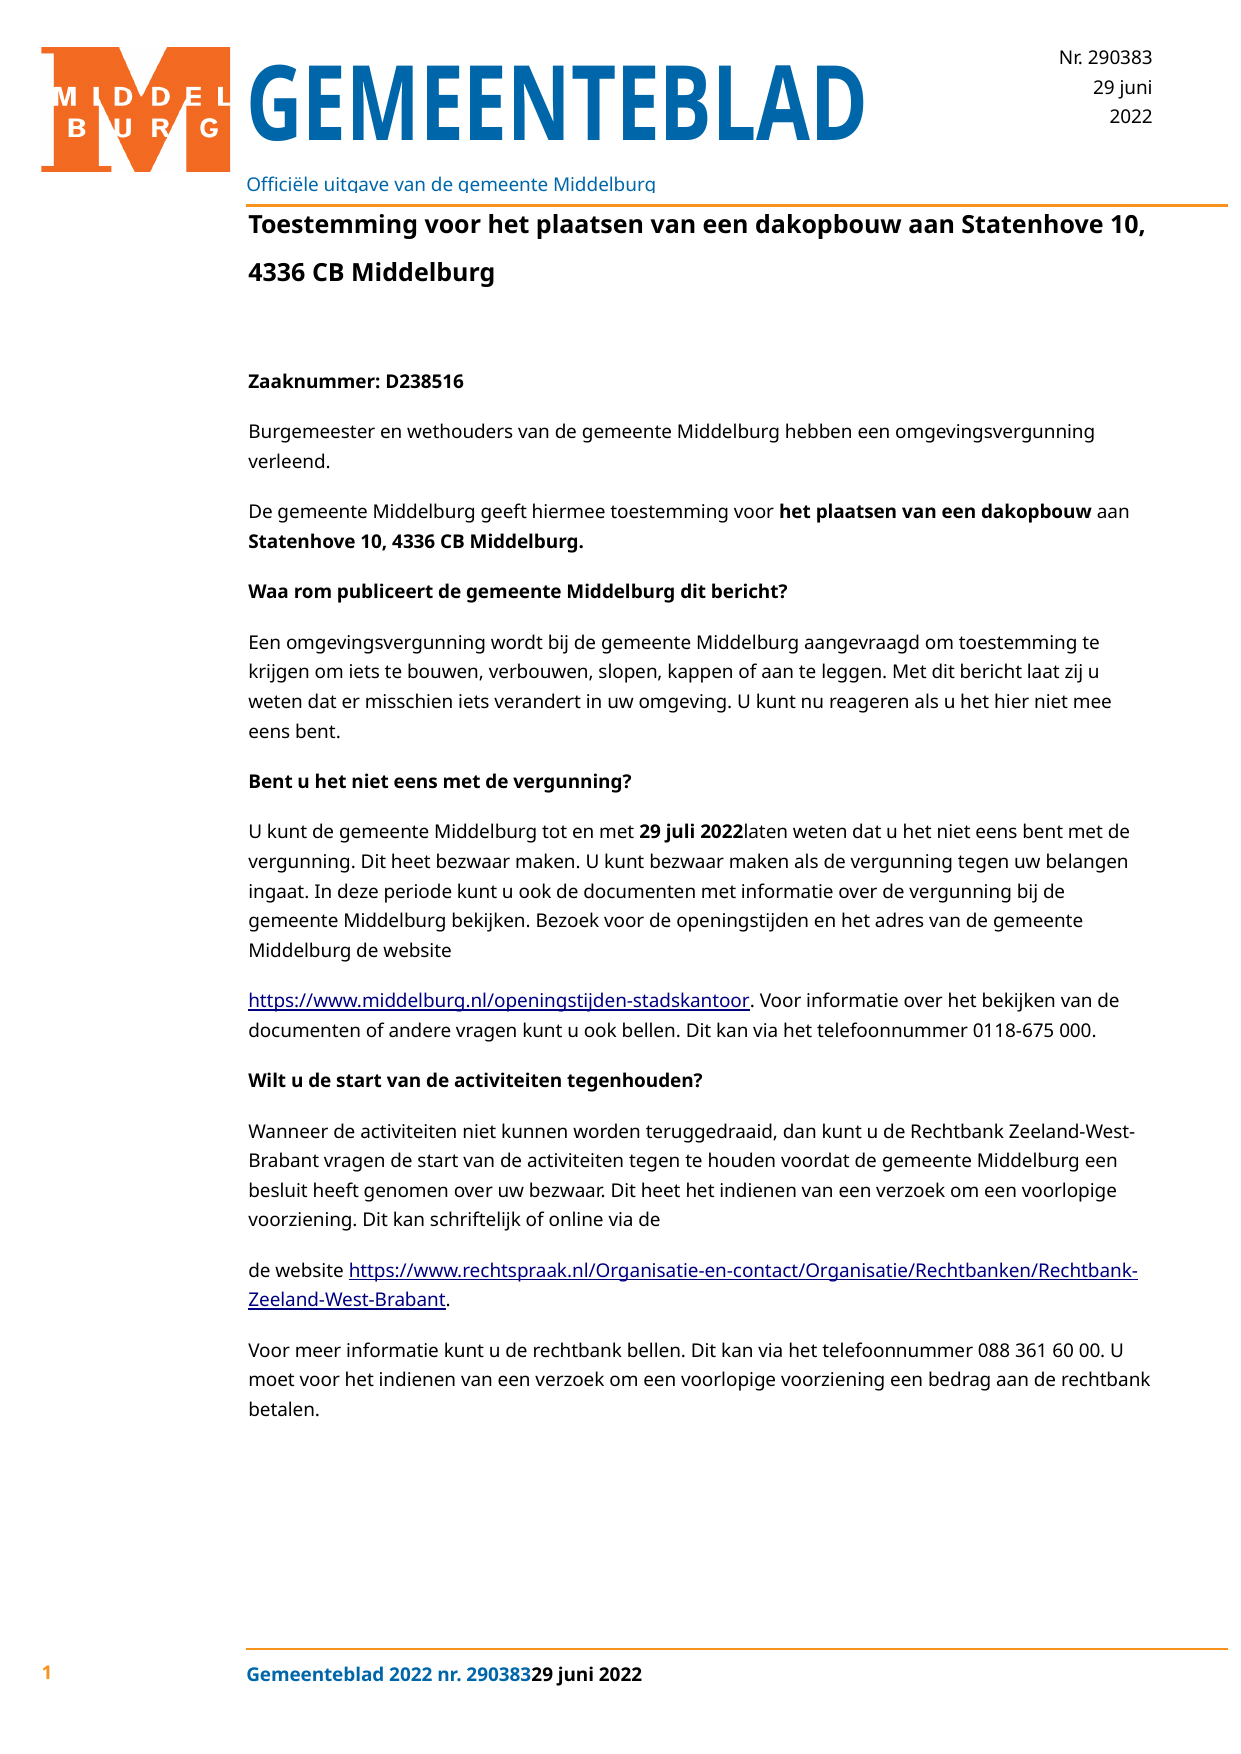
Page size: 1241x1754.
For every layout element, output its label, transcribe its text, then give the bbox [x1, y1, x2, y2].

text https://www.middelburg.nl/openingstijden-stadskantoor. Voor informatie over het bekijken van de documenten of andere vragen kunt u ook bellen. Dit kan via het telefoonnummer 0118-675 000. [248, 987, 1152, 1043]
text Zaaknummer: D238516 [248, 368, 1152, 394]
text Wanneer de activiteiten niet kunnen worden teruggedraaid, dan kunt u de Rechtbank Zeeland-West-Brabant vragen de start van de activiteiten tegen te houden voordat de gemeente Middelburg een besluit heeft genomen over uw bezwaar. Dit heet het indienen van een verzoek om een voorlopige voorziening. Dit kan schriftelijk of online via de [248, 1118, 1152, 1232]
text Waa rom publiceert de gemeente Middelburg dit bericht? [248, 579, 1152, 604]
text Wilt u de start van de activiteiten tegenhouden? [248, 1067, 1152, 1093]
text Burgemeester en wethouders van de gemeente Middelburg hebben een omgevingsvergunning verleend. [248, 419, 1152, 474]
text U kunt de gemeente Middelburg tot en met 29 juli 2022laten weten dat u het niet eens bent met de vergunning. Dit heet bezwaar maken. U kunt bezwaar maken als de vergunning tegen uw belangen ingaat. In deze periode kunt u ook de documenten met informatie over de vergunning bij de gemeente Middelburg bekijken. Bezoek voor de openingstijden en het adres van de gemeente Middelburg de website [248, 819, 1152, 963]
text Toestemming voor het plaatsen van een dakopbouw aan Statenhove 10, 4336 CB Middelburg [248, 207, 1152, 288]
text Een omgevingsvergunning wordt bij de gemeente Middelburg aangevraagd om toestemming te krijgen om iets te bouwen, verbouwen, slopen, kappen of aan te leggen. Met dit bericht laat zij u weten dat er misschien iets verandert in uw omgeving. U kunt nu reageren als u het hier niet mee eens bent. [248, 629, 1152, 744]
picture [41, 47, 231, 172]
text de website https://www.rechtspraak.nl/Organisatie-en-contact/Organisatie/Rechtbanken/Rechtbank-Zeeland-West-Brabant. [248, 1257, 1152, 1312]
text De gemeente Middelburg geeft hiermee toestemming voor het plaatsen van een dakopbouw aan Statenhove 10, 4336 CB Middelburg. [248, 499, 1152, 554]
text Bent u het niet eens met de vergunning? [248, 768, 1152, 794]
text Voor meer informatie kunt u de rechtbank bellen. Dit kan via het telefoonnummer 088 361 60 00. U moet voor het indienen van een verzoek om een voorlopige voorziening een bedrag aan de rechtbank betalen. [248, 1337, 1152, 1422]
